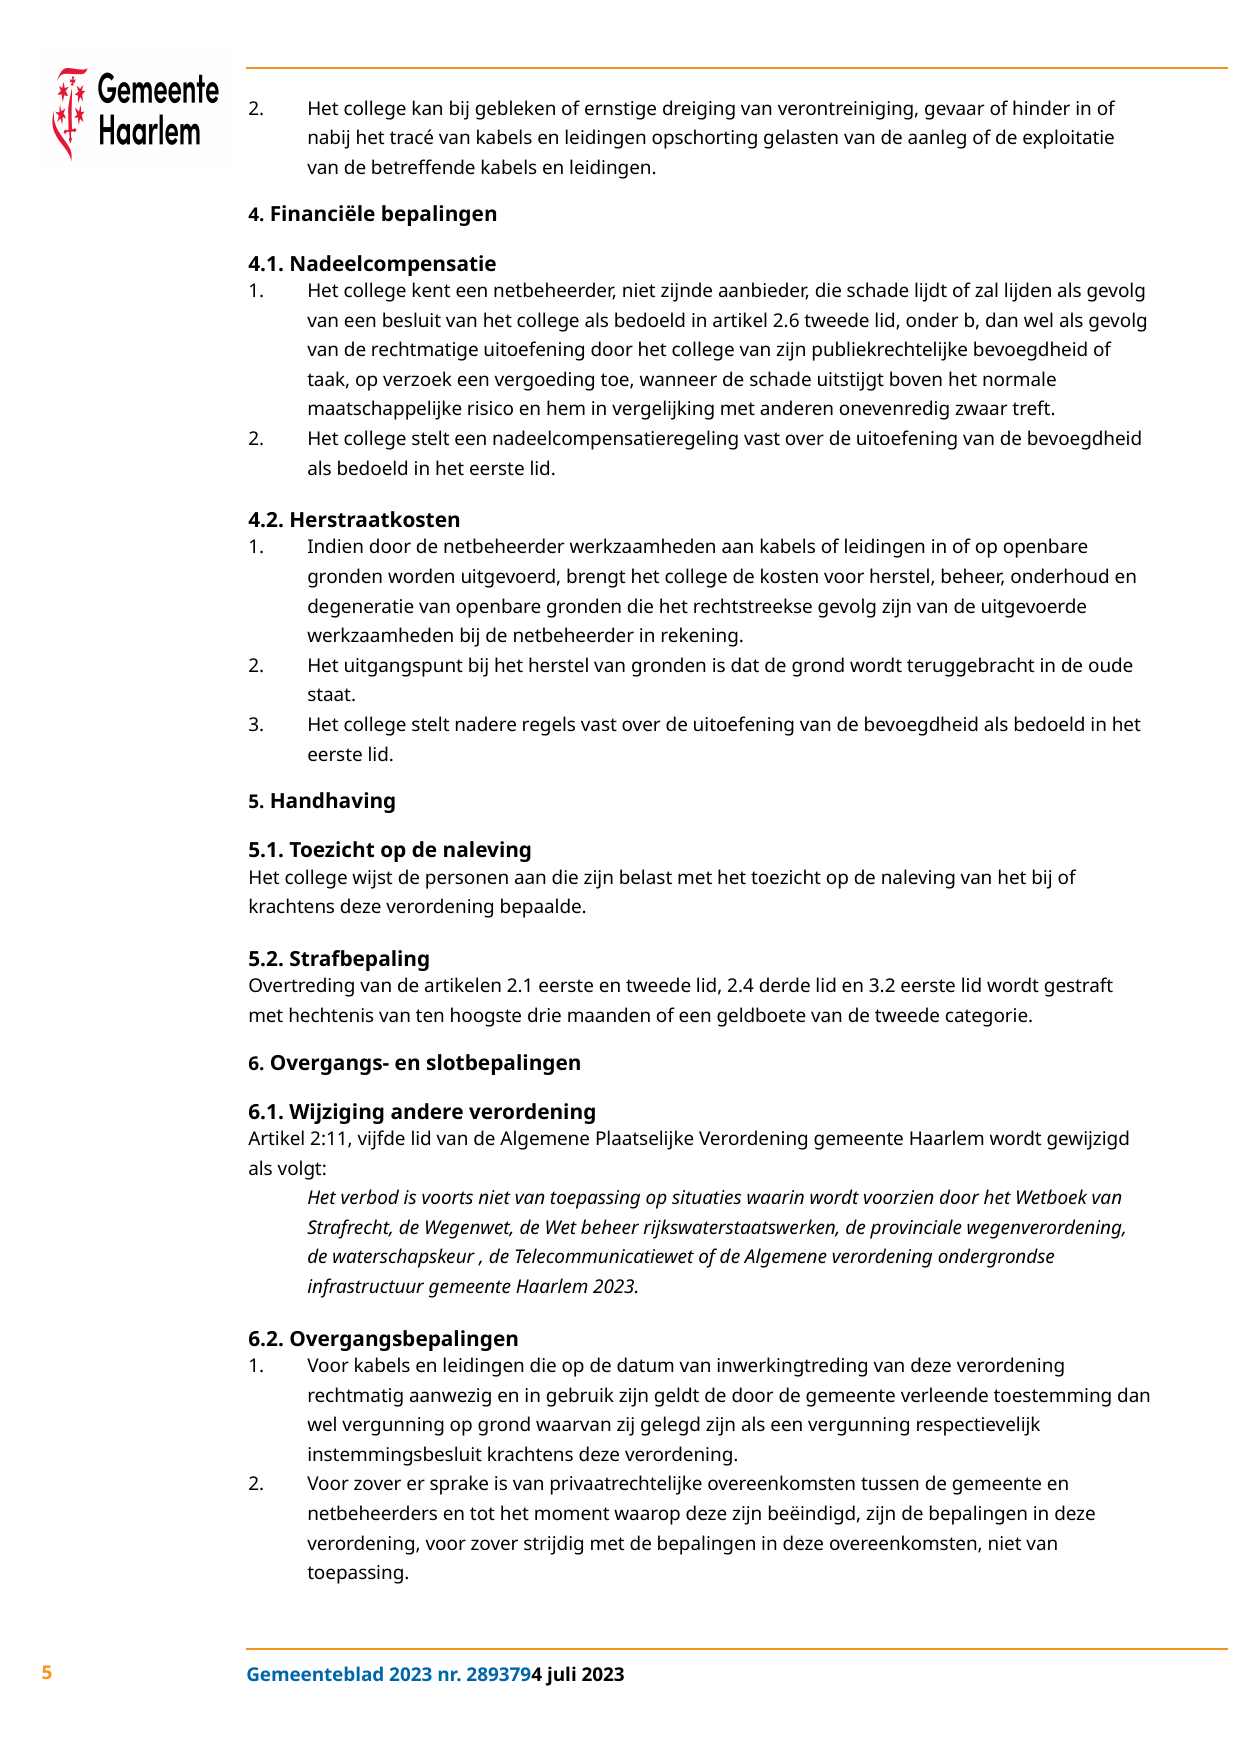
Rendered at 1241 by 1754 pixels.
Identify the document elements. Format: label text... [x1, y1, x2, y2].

text 5. Handhaving [248, 786, 1152, 815]
text 6.1. Wijziging andere verordening [248, 1097, 1152, 1125]
text 4.1. Nadeelcompensatie [248, 249, 1152, 277]
list Het college kan bij gebleken of ernstige dreiging van verontreiniging, gevaar of hinder in of nabij het tracé van kabels en leidingen opschorting gelasten van de aanleg of de exploitatie van de betreffende kabels en leidingen. [248, 95, 1152, 180]
text Het college wijst de personen aan die zijn belast met het toezicht op de naleving van het bij of krachtens deze verordening bepaalde. [248, 864, 1152, 919]
text 5.1. Toezicht op de naleving [248, 836, 1152, 864]
list Het college stelt nadere regels vast over de uitoefening van de bevoegdheid als bedoeld in het eerste lid. [248, 711, 1152, 766]
list Voor kabels en leidingen die op de datum van inwerkingtreding van deze verordening rechtmatig aanwezig en in gebruik zijn geldt de door de gemeente verleende toestemming dan wel vergunning op grond waarvan zij gelegd zijn als een vergunning respectievelijk instemmingsbesluit krachtens deze verordening. [248, 1352, 1152, 1467]
text 4.2. Herstraatkosten [248, 505, 1152, 534]
text 5.2. Strafbepaling [248, 944, 1152, 972]
text 6.2. Overgangsbepalingen [248, 1324, 1152, 1352]
list Het college kent een netbeheerder, niet zijnde aanbieder, die schade lijdt of zal lijden als gevolg van een besluit van het college als bedoeld in artikel 2.6 tweede lid, onder b, dan wel als gevolg van de rechtmatige uitoefening door het college van zijn publiekrechtelijke bevoegdheid of taak, op verzoek een vergoeding toe, wanneer de schade uitstijgt boven het normale maatschappelijke risico en hem in vergelijking met anderen onevenredig zwaar treft. [248, 277, 1152, 421]
text 6. Overgangs- en slotbepalingen [248, 1048, 1152, 1076]
text Overtreding van de artikelen 2.1 eerste en tweede lid, 2.4 derde lid en 3.2 eerste lid wordt gestraft met hechtenis van ten hoogste drie maanden of een geldboete van de tweede categorie. [248, 972, 1152, 1028]
list Indien door de netbeheerder werkzaamheden aan kabels of leidingen in of op openbare gronden worden uitgevoerd, brengt het college de kosten voor herstel, beheer, onderhoud en degeneratie van openbare gronden die het rechtstreekse gevolg zijn van de uitgevoerde werkzaamheden bij de netbeheerder in rekening. [248, 534, 1152, 648]
list Het verbod is voorts niet van toepassing op situaties waarin wordt voorzien door het Wetboek van Strafrecht, de Wegenwet, de Wet beheer rijkswaterstaatswerken, de provinciale wegenverordening, de waterschapskeur , de Telecommunicatiewet of de Algemene verordening ondergrondse infrastructuur gemeente Haarlem 2023. [248, 1184, 1152, 1299]
list Het uitgangspunt bij het herstel van gronden is dat de grond wordt teruggebracht in de oude staat. [248, 652, 1152, 707]
text Artikel 2:11, vijfde lid van de Algemene Plaatselijke Verordening gemeente Haarlem wordt gewijzigd als volgt: [248, 1125, 1152, 1181]
picture [41, 47, 231, 172]
list Voor zover er sprake is van privaatrechtelijke overeenkomsten tussen de gemeente en netbeheerders en tot het moment waarop deze zijn beëindigd, zijn de bepalingen in deze verordening, voor zover strijdig met de bepalingen in deze overeenkomsten, niet van toepassing. [248, 1471, 1152, 1585]
list Het college stelt een nadeelcompensatieregeling vast over de uitoefening van de bevoegdheid als bedoeld in het eerste lid. [248, 425, 1152, 481]
text 4. Financiële bepalingen [248, 199, 1152, 228]
